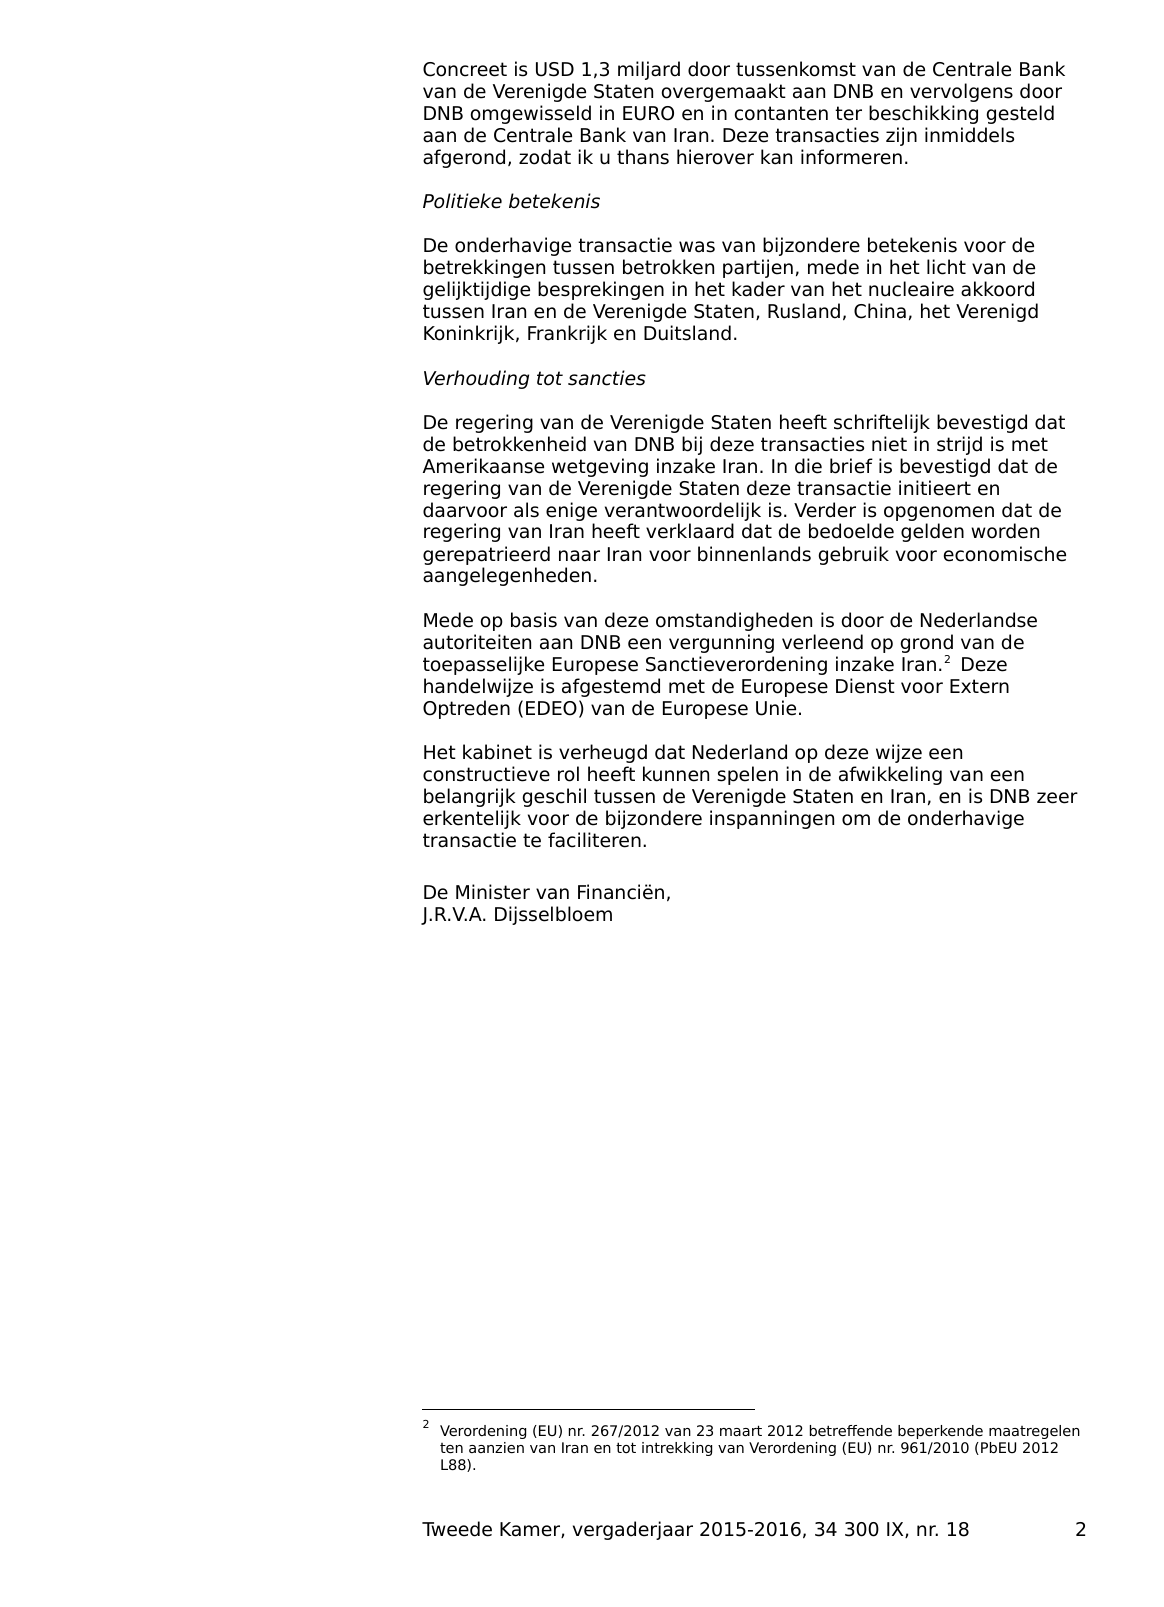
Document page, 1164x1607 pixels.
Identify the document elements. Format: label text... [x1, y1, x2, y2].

text Het kabinet is verheugd dat Nederland op deze wijze een constructieve rol heeft kunnen spelen in de afwikkeling van een belangrijk geschil tussen de Verenigde Staten en Iran, en is DNB zeer erkentelijk voor de bijzondere inspanningen om de onderhavige transactie te faciliteren. [422, 742, 1087, 852]
text Mede op basis van deze omstandigheden is door de Nederlandse autoriteiten aan DNB een vergunning verleend op grond van de toepasselijke Europese Sanctieverordening inzake Iran. Deze handelwijze is afgestemd met de Europese Dienst voor Extern Optreden (EDEO) van de Europese Unie. [422, 609, 1087, 719]
subtitle Verhouding tot sancties [422, 367, 1087, 389]
text Concreet is USD 1,3 miljard door tussenkomst van de Centrale Bank van de Verenigde Staten overgemaakt aan DNB en vervolgens door DNB omgewisseld in EURO en in contanten ter beschikking gesteld aan de Centrale Bank van Iran. Deze transacties zijn inmiddels afgerond, zodat ik u thans hierover kan informeren. [422, 59, 1087, 169]
text Verordening (EU) nr. 267/2012 van 23 maart 2012 betreffende beperkende maatregelen ten aanzien van Iran en tot intrekking van Verordening (EU) nr. 961/2010 (PbEU 2012 L88). [422, 1418, 1087, 1474]
text De onderhavige transactie was van bijzondere betekenis voor de betrekkingen tussen betrokken partijen, mede in het licht van de gelijktijdige besprekingen in het kader van het nucleaire akkoord tussen Iran en de Verenigde Staten, Rusland, China, het Verenigd Koninkrijk, Frankrijk en Duitsland. [422, 235, 1087, 345]
text De Minister van Financiën, J.R.V.A. Dijsselbloem [422, 882, 1087, 926]
subtitle Politieke betekenis [422, 191, 1087, 213]
text De regering van de Verenigde Staten heeft schriftelijk bevestigd dat de betrokkenheid van DNB bij deze transacties niet in strijd is met Amerikaanse wetgeving inzake Iran. In die brief is bevestigd dat de regering van de Verenigde Staten deze transactie initieert en daarvoor als enige verantwoordelijk is. Verder is opgenomen dat de regering van Iran heeft verklaard dat de bedoelde gelden worden gerepatrieerd naar Iran voor binnenlands gebruik voor economische aangelegenheden. [422, 412, 1087, 587]
